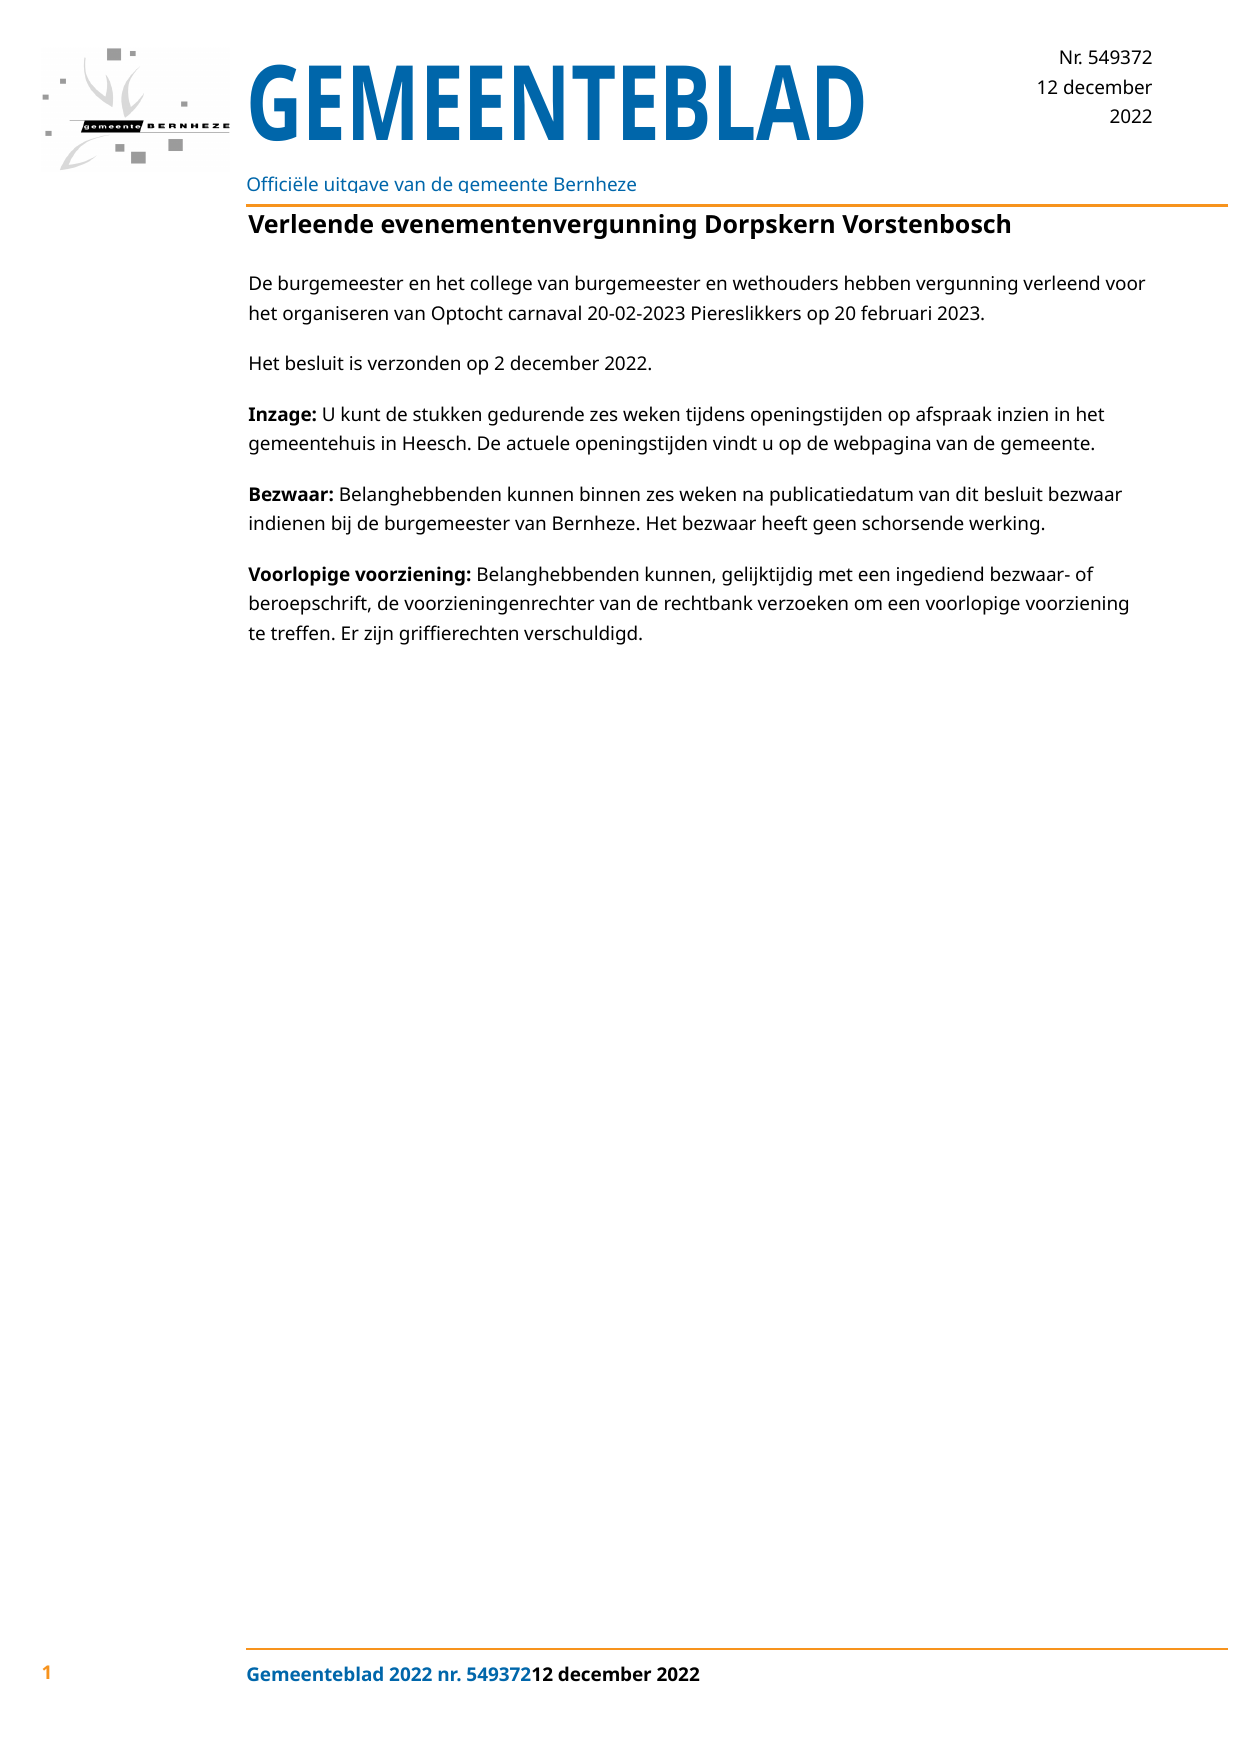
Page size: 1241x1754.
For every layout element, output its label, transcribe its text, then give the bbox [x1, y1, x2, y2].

text Bezwaar: Belanghebbenden kunnen binnen zes weken na publicatiedatum van dit besluit bezwaar indienen bij de burgemeester van Bernheze. Het bezwaar heeft geen schorsende werking. [248, 481, 1152, 536]
text Inzage: U kunt de stukken gedurende zes weken tijdens openingstijden op afspraak inzien in het gemeentehuis in Heesch. De actuele openingstijden vindt u op de webpagina van de gemeente. [248, 401, 1152, 456]
text Voorlopige voorziening: Belanghebbenden kunnen, gelijktijdig met een ingediend bezwaar- of beroepschrift, de voorzieningenrechter van de rechtbank verzoeken om een voorlopige voorziening te treffen. Er zijn griffierechten verschuldigd. [248, 561, 1152, 646]
picture [41, 47, 231, 172]
text Verleende evenementenvergunning Dorpskern Vorstenbosch [248, 207, 1152, 241]
text Het besluit is verzonden op 2 december 2022. [248, 350, 1152, 376]
text De burgemeester en het college van burgemeester en wethouders hebben vergunning verleend voor het organiseren van Optocht carnaval 20-02-2023 Piereslikkers op 20 februari 2023. [248, 270, 1152, 326]
